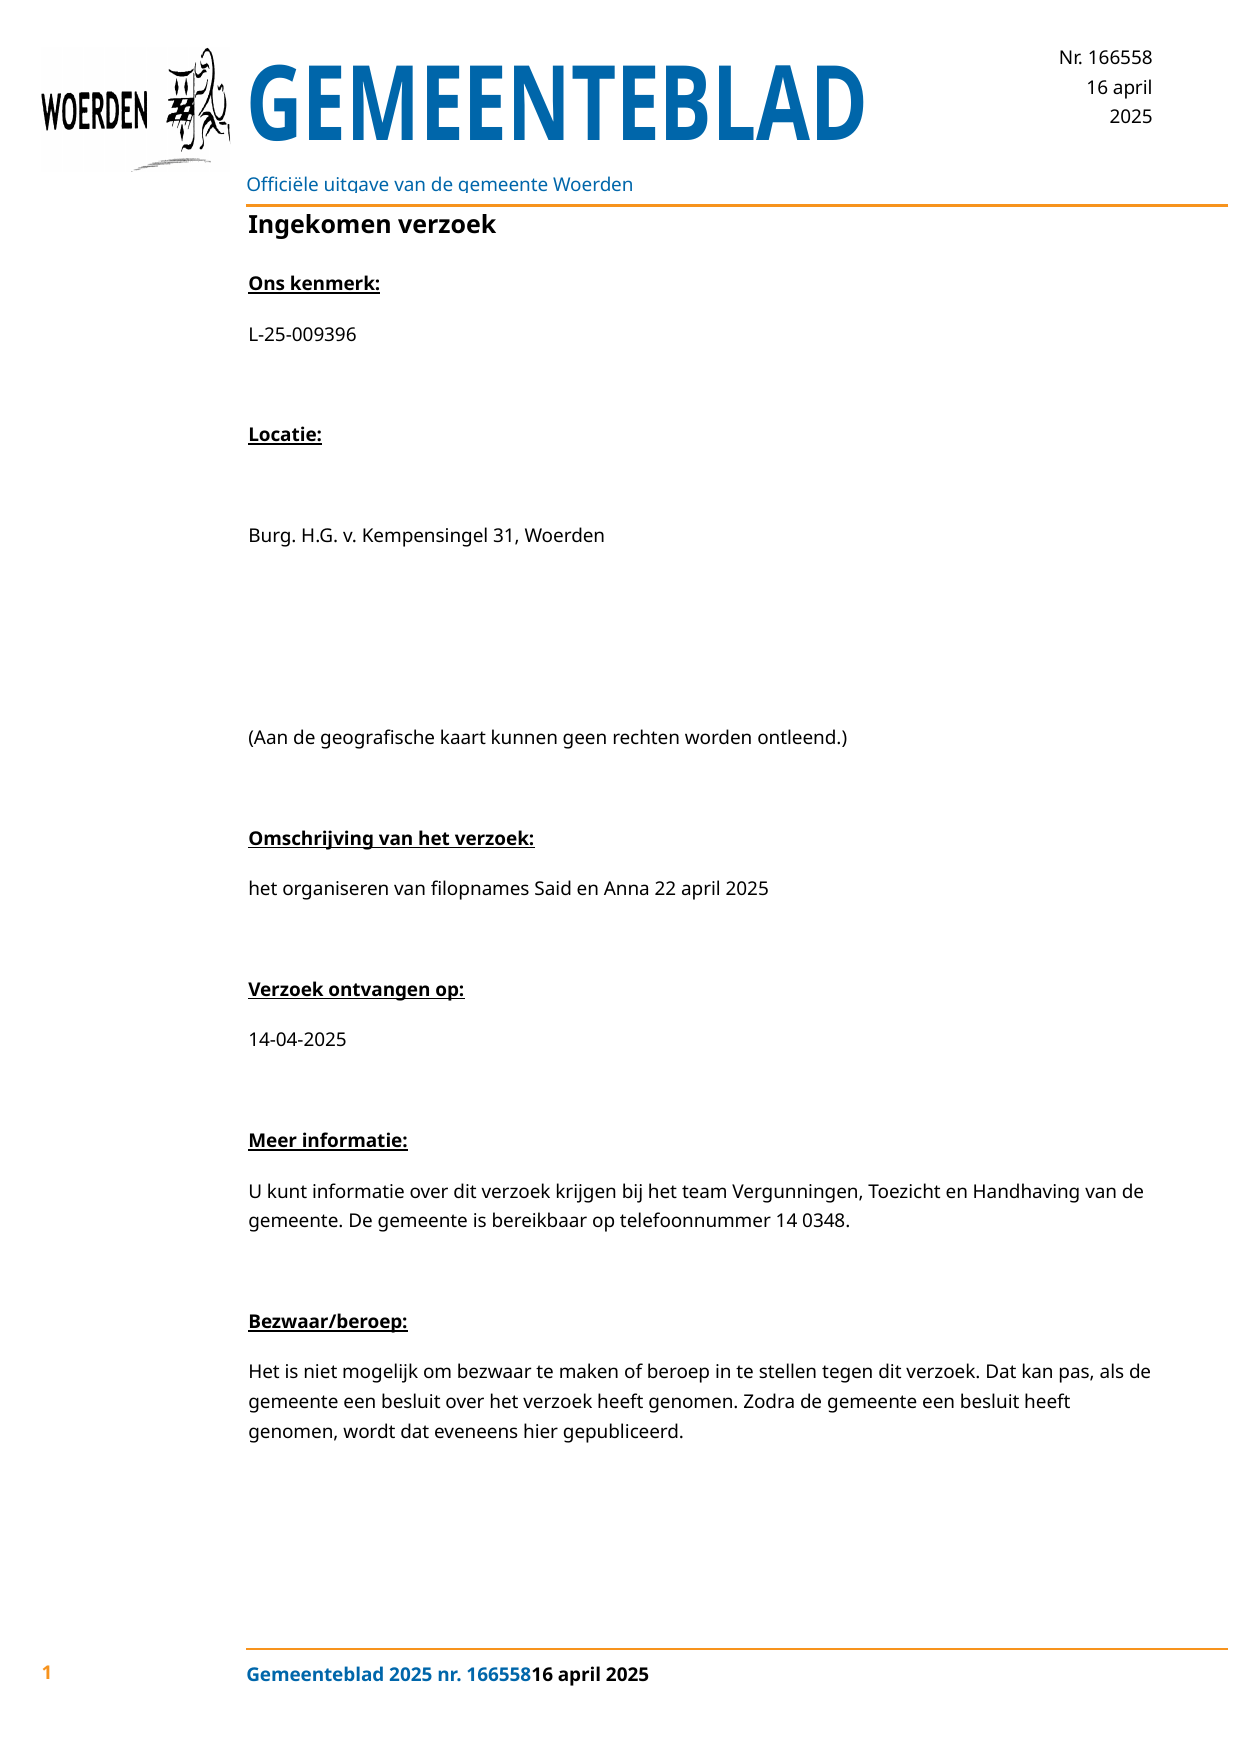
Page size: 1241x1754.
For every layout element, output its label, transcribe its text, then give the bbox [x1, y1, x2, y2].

text Ingekomen verzoek [248, 207, 1152, 241]
text Bezwaar/beroep: [248, 1308, 1152, 1334]
text Ons kenmerk: [248, 270, 1152, 296]
text Meer informatie: [248, 1127, 1152, 1153]
text Verzoek ontvangen op: [248, 976, 1152, 1002]
text L-25-009396 [248, 321, 1152, 346]
text U kunt informatie over dit verzoek krijgen bij het team Vergunningen, Toezicht en Handhaving van de gemeente. De gemeente is bereikbaar op telefoonnummer 14 0348. [248, 1178, 1152, 1233]
text Locatie: [248, 422, 1152, 447]
text Omschrijving van het verzoek: [248, 825, 1152, 851]
text Burg. H.G. v. Kempensingel 31, Woerden [248, 522, 1152, 548]
text 14-04-2025 [248, 1027, 1152, 1052]
text (Aan de geografische kaart kunnen geen rechten worden ontleend.) [248, 724, 1152, 750]
text Het is niet mogelijk om bezwaar te maken of beroep in te stellen tegen dit verzoek. Dat kan pas, als de gemeente een besluit over het verzoek heeft genomen. Zodra de gemeente een besluit heeft genomen, wordt dat eveneens hier gepubliceerd. [248, 1359, 1152, 1443]
picture [41, 47, 231, 172]
text het organiseren van filopnames Said en Anna 22 april 2025 [248, 875, 1152, 901]
